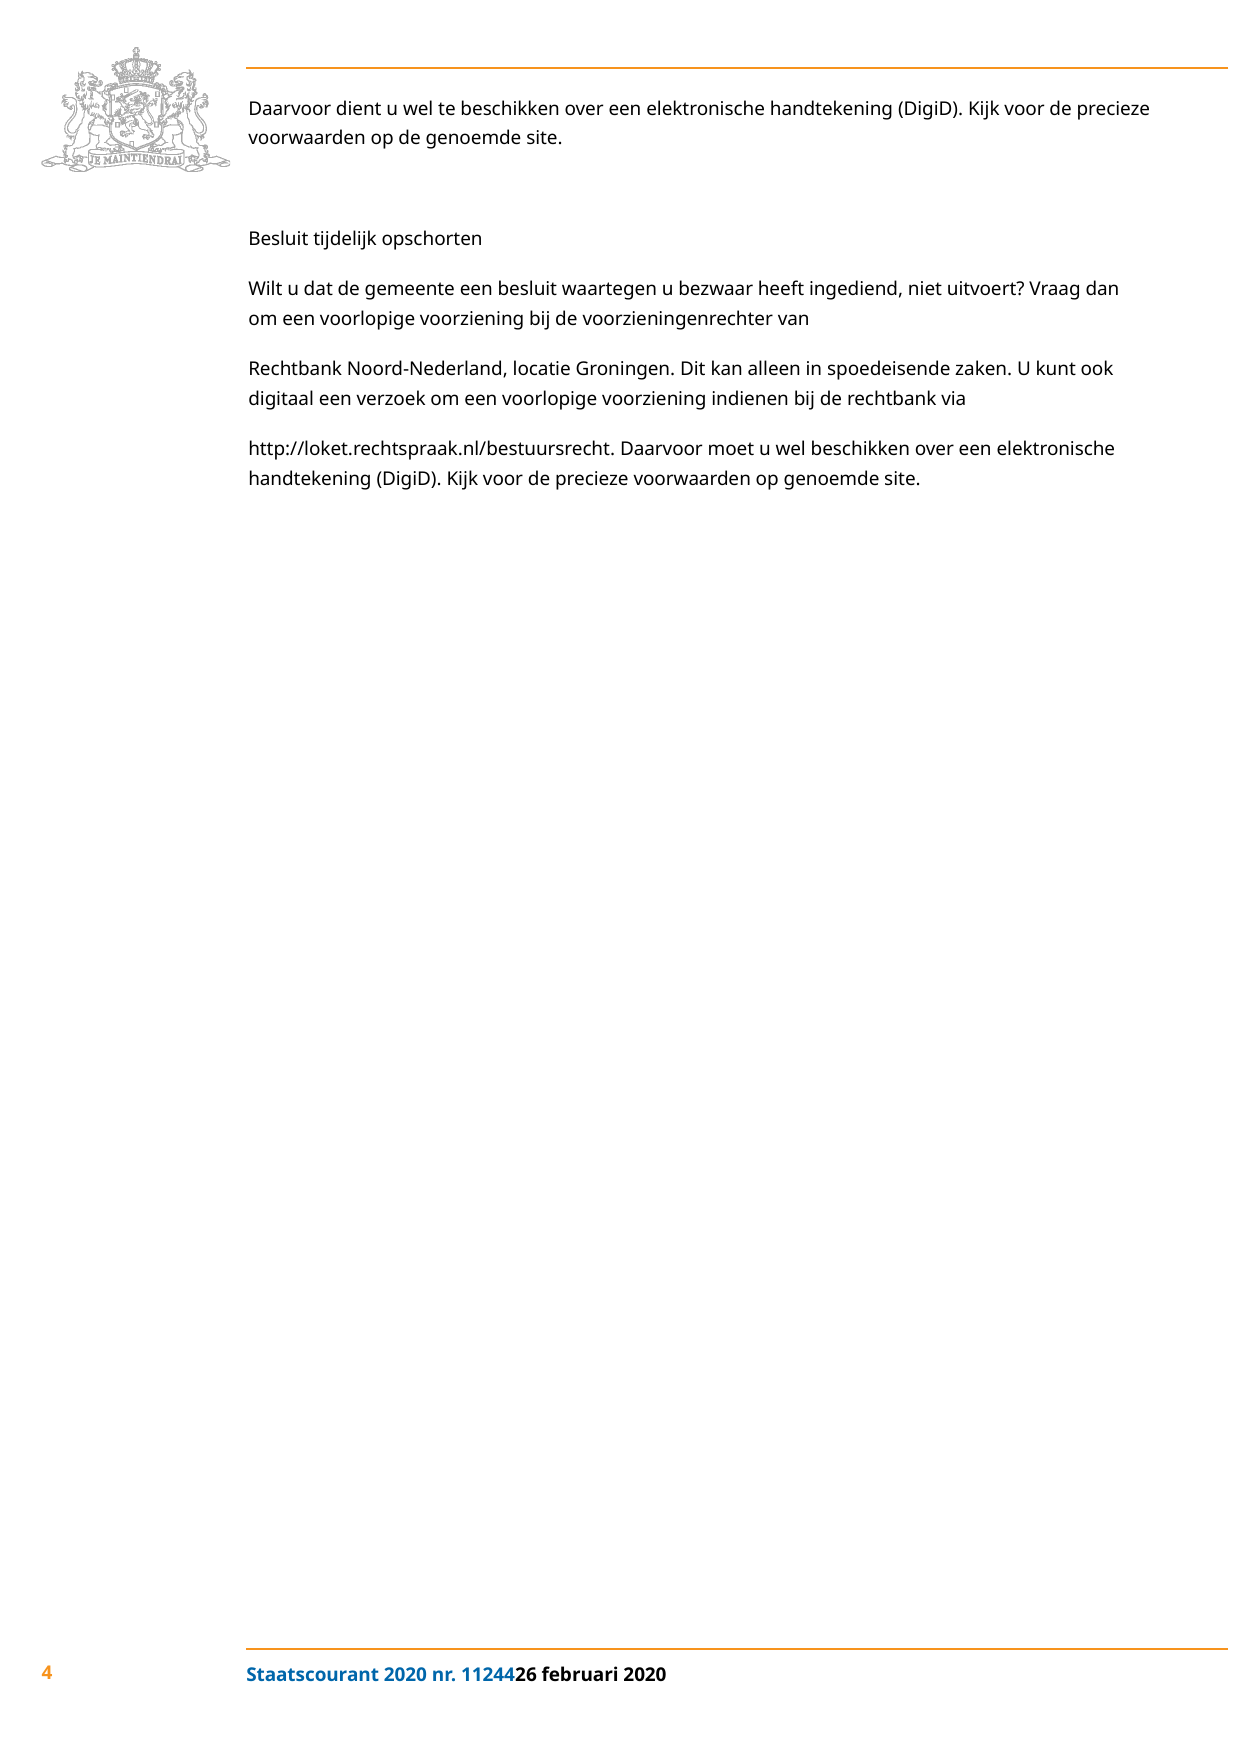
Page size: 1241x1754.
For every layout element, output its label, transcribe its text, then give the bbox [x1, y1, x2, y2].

text Wilt u dat de gemeente een besluit waartegen u bezwaar heeft ingediend, niet uitvoert? Vraag dan om een voorlopige voorziening bij de voorzieningenrechter van [248, 276, 1152, 331]
picture [41, 47, 231, 172]
text http://loket.rechtspraak.nl/bestuursrecht. Daarvoor moet u wel beschikken over een elektronische handtekening (DigiD). Kijk voor de precieze voorwaarden op genoemde site. [248, 436, 1152, 491]
text Rechtbank Noord-Nederland, locatie Groningen. Dit kan alleen in spoedeisende zaken. U kunt ook digitaal een verzoek om een voorlopige voorziening indienen bij de rechtbank via [248, 356, 1152, 411]
text Daarvoor dient u wel te beschikken over een elektronische handtekening (DigiD). Kijk voor de precieze voorwaarden op de genoemde site. [248, 95, 1152, 150]
text Besluit tijdelijk opschorten [248, 225, 1152, 251]
